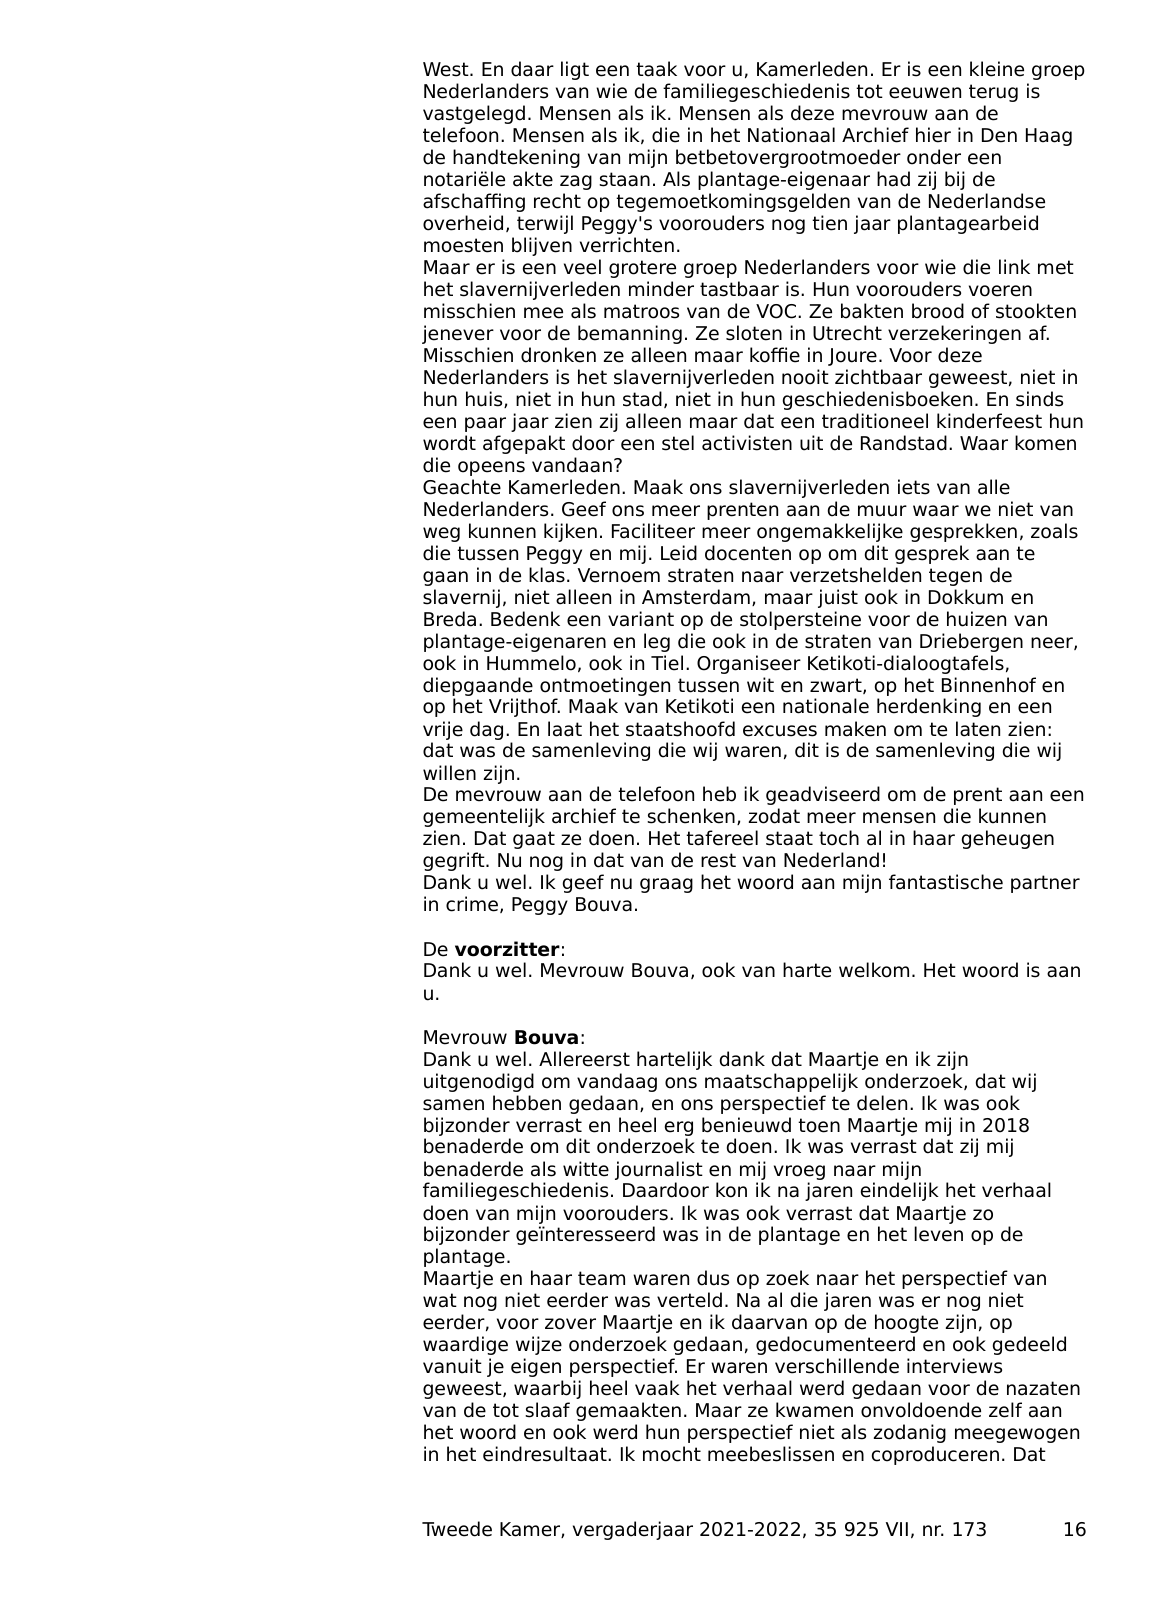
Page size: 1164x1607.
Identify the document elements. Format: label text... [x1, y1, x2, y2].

text Maartje en haar team waren dus op zoek naar het perspectief van wat nog niet eerder was verteld. Na al die jaren was er nog niet eerder, voor zover Maartje en ik daarvan op de hoogte zijn, op waardige wijze onderzoek gedaan, gedocumenteerd en ook gedeeld vanuit je eigen perspectief. Er waren verschillende interviews geweest, waarbij heel vaak het verhaal werd gedaan voor de nazaten van de tot slaaf gemaakten. Maar ze kwamen onvoldoende zelf aan het woord en ook werd hun perspectief niet als zodanig meegewogen in het eindresultaat. Ik mocht meebeslissen en coproduceren. Dat [422, 1268, 1087, 1466]
text De voorzitter: [422, 938, 1087, 960]
text West. En daar ligt een taak voor u, Kamerleden. Er is een kleine groep Nederlanders van wie de familiegeschiedenis tot eeuwen terug is vastgelegd. Mensen als ik. Mensen als deze mevrouw aan de telefoon. Mensen als ik, die in het Nationaal Archief hier in Den Haag de handtekening van mijn betbetovergrootmoeder onder een notariële akte zag staan. Als plantage-eigenaar had zij bij de afschaffing recht op tegemoetkomingsgelden van de Nederlandse overheid, terwijl Peggy's voorouders nog tien jaar plantagearbeid moesten blijven verrichten. [422, 59, 1087, 257]
text Mevrouw Bouva: [422, 1027, 1087, 1048]
text De mevrouw aan de telefoon heb ik geadviseerd om de prent aan een gemeentelijk archief te schenken, zodat meer mensen die kunnen zien. Dat gaat ze doen. Het tafereel staat toch al in haar geheugen gegrift. Nu nog in dat van de rest van Nederland! [422, 784, 1087, 872]
text Dank u wel. Allereerst hartelijk dank dat Maartje en ik zijn uitgenodigd om vandaag ons maatschappelijk onderzoek, dat wij samen hebben gedaan, en ons perspectief te delen. Ik was ook bijzonder verrast en heel erg benieuwd toen Maartje mij in 2018 benaderde om dit onderzoek te doen. Ik was verrast dat zij mij benaderde als witte journalist en mij vroeg naar mijn familiegeschiedenis. Daardoor kon ik na jaren eindelijk het verhaal doen van mijn voorouders. Ik was ook verrast dat Maartje zo bijzonder geïnteresseerd was in de plantage en het leven op de plantage. [422, 1048, 1087, 1268]
text Dank u wel. Mevrouw Bouva, ook van harte welkom. Het woord is aan u. [422, 960, 1087, 1004]
text Dank u wel. Ik geef nu graag het woord aan mijn fantastische partner in crime, Peggy Bouva. [422, 872, 1087, 916]
text Geachte Kamerleden. Maak ons slavernijverleden iets van alle Nederlanders. Geef ons meer prenten aan de muur waar we niet van weg kunnen kijken. Faciliteer meer ongemakkelijke gesprekken, zoals die tussen Peggy en mij. Leid docenten op om dit gesprek aan te gaan in de klas. Vernoem straten naar verzetshelden tegen de slavernij, niet alleen in Amsterdam, maar juist ook in Dokkum en Breda. Bedenk een variant op de stolpersteine voor de huizen van plantage-eigenaren en leg die ook in de straten van Driebergen neer, ook in Hummelo, ook in Tiel. Organiseer Ketikoti-dialoogtafels, diepgaande ontmoetingen tussen wit en zwart, op het Binnenhof en op het Vrijthof. Maak van Ketikoti een nationale herdenking en een vrije dag. En laat het staatshoofd excuses maken om te laten zien: dat was de samenleving die wij waren, dit is de samenleving die wij willen zijn. [422, 477, 1087, 784]
text Maar er is een veel grotere groep Nederlanders voor wie die link met het slavernijverleden minder tastbaar is. Hun voorouders voeren misschien mee als matroos van de VOC. Ze bakten brood of stookten jenever voor de bemanning. Ze sloten in Utrecht verzekeringen af. Misschien dronken ze alleen maar koffie in Joure. Voor deze Nederlanders is het slavernijverleden nooit zichtbaar geweest, niet in hun huis, niet in hun stad, niet in hun geschiedenisboeken. En sinds een paar jaar zien zij alleen maar dat een traditioneel kinderfeest hun wordt afgepakt door een stel activisten uit de Randstad. Waar komen die opeens vandaan? [422, 257, 1087, 477]
